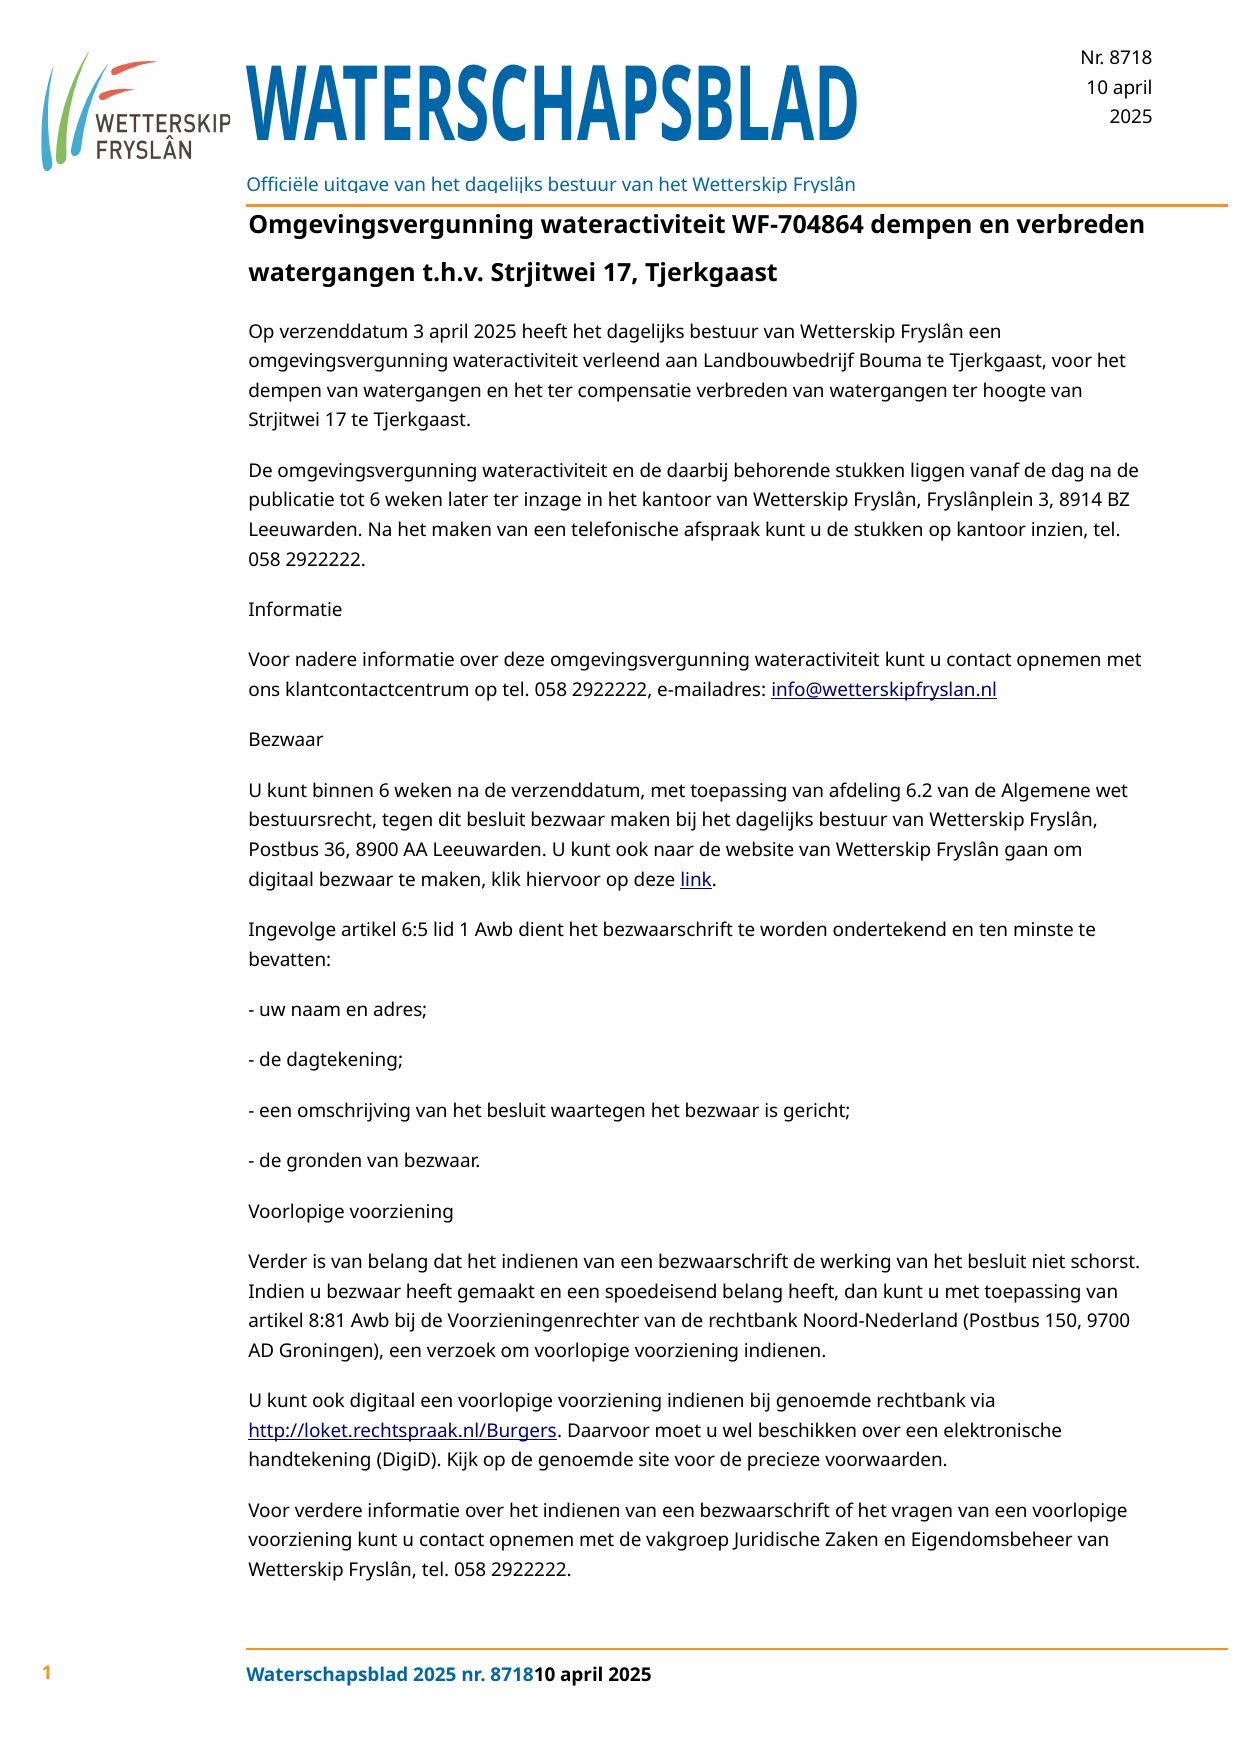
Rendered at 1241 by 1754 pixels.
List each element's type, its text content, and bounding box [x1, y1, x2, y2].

text - de dagtekening; [248, 1047, 1152, 1072]
text U kunt ook digitaal een voorlopige voorziening indienen bij genoemde rechtbank via http://loket.rechtspraak.nl/Burgers. Daarvoor moet u wel beschikken over een elektronische handtekening (DigiD). Kijk op de genoemde site voor de precieze voorwaarden. [248, 1387, 1152, 1472]
picture [41, 47, 231, 172]
text Voorlopige voorziening [248, 1198, 1152, 1224]
text Voor nadere informatie over deze omgevingsvergunning wateractiviteit kunt u contact opnemen met ons klantcontactcentrum op tel. 058 2922222, e-mailadres: info@wetterskipfryslan.nl [248, 647, 1152, 702]
text Voor verdere informatie over het indienen van een bezwaarschrift of het vragen van een voorlopige voorziening kunt u contact opnemen met de vakgroep Juridische Zaken en Eigendomsbeheer van Wetterskip Fryslân, tel. 058 2922222. [248, 1497, 1152, 1582]
text De omgevingsvergunning wateractiviteit en de daarbij behorende stukken liggen vanaf de dag na de publicatie tot 6 weken later ter inzage in het kantoor van Wetterskip Fryslân, Fryslânplein 3, 8914 BZ Leeuwarden. Na het maken van een telefonische afspraak kunt u de stukken op kantoor inzien, tel. 058 2922222. [248, 457, 1152, 572]
text Informatie [248, 596, 1152, 622]
text - een omschrijving van het besluit waartegen het bezwaar is gericht; [248, 1097, 1152, 1123]
text Omgevingsvergunning wateractiviteit WF-704864 dempen en verbreden watergangen t.h.v. Strjitwei 17, Tjerkgaast [248, 207, 1152, 288]
text Ingevolge artikel 6:5 lid 1 Awb dient het bezwaarschrift te worden ondertekend en ten minste te bevatten: [248, 916, 1152, 972]
text U kunt binnen 6 weken na de verzenddatum, met toepassing van afdeling 6.2 van de Algemene wet bestuursrecht, tegen dit besluit bezwaar maken bij het dagelijks bestuur van Wetterskip Fryslân, Postbus 36, 8900 AA Leeuwarden. U kunt ook naar de website van Wetterskip Fryslân gaan om digitaal bezwaar te maken, klik hiervoor op deze link. [248, 777, 1152, 892]
text - uw naam en adres; [248, 996, 1152, 1022]
text Verder is van belang dat het indienen van een bezwaarschrift de werking van het besluit niet schorst. Indien u bezwaar heeft gemaakt en een spoedeisend belang heeft, dan kunt u met toepassing van artikel 8:81 Awb bij de Voorzieningenrechter van de rechtbank Noord-Nederland (Postbus 150, 9700 AD Groningen), een verzoek om voorlopige voorziening indienen. [248, 1248, 1152, 1363]
text - de gronden van bezwaar. [248, 1147, 1152, 1173]
text Bezwaar [248, 727, 1152, 752]
text Op verzenddatum 3 april 2025 heeft het dagelijks bestuur van Wetterskip Fryslân een omgevingsvergunning wateractiviteit verleend aan Landbouwbedrijf Bouma te Tjerkgaast, voor het dempen van watergangen en het ter compensatie verbreden van watergangen ter hoogte van Strjitwei 17 te Tjerkgaast. [248, 318, 1152, 432]
